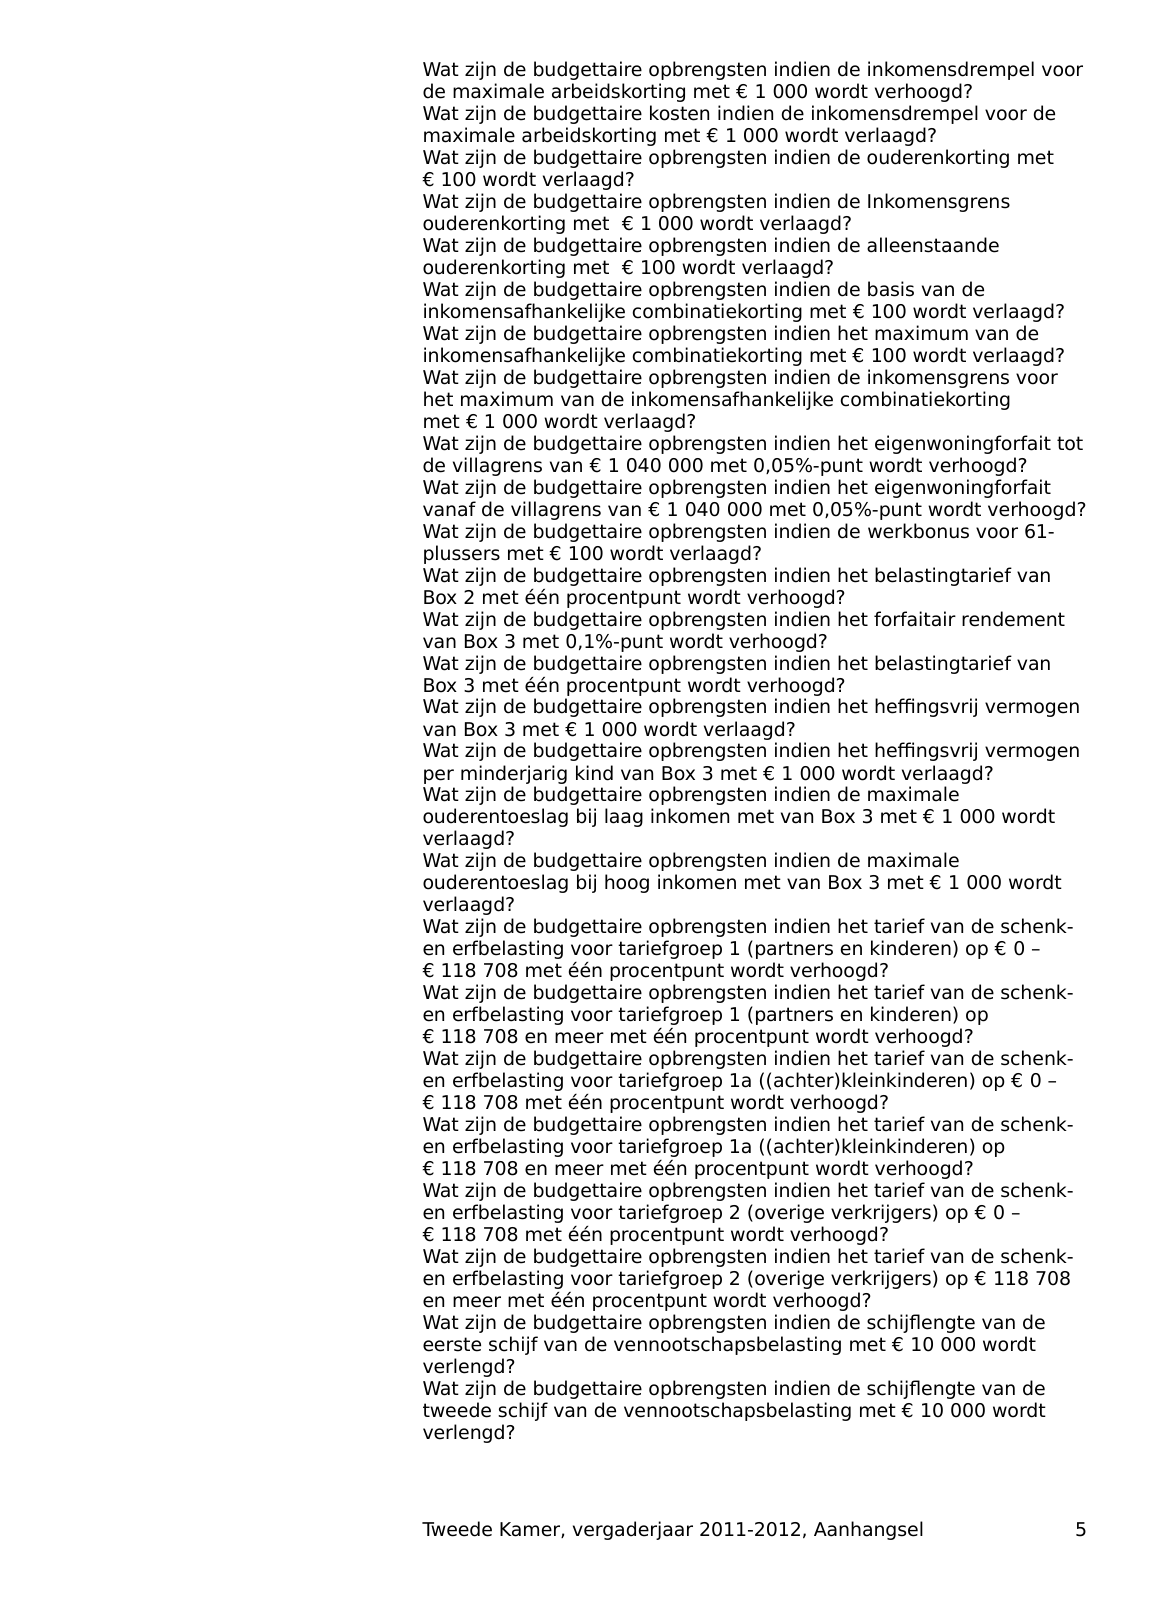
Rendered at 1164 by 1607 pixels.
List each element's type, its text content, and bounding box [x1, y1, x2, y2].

text Wat zijn de budgettaire opbrengsten indien het heffingsvrij vermogen per minderjarig kind van Box 3 met € 1 000 wordt verlaagd? [422, 740, 1087, 784]
text Wat zijn de budgettaire opbrengsten indien het tarief van de schenk- en erfbelasting voor tariefgroep 1 (partners en kinderen) op € 0 – € 118 708 met één procentpunt wordt verhoogd? [422, 916, 1087, 982]
text Wat zijn de budgettaire opbrengsten indien de schijflengte van de eerste schijf van de vennootschapsbelasting met € 10 000 wordt verlengd? [422, 1312, 1087, 1378]
text Wat zijn de budgettaire opbrengsten indien de basis van de inkomensafhankelijke combinatiekorting met € 100 wordt verlaagd? [422, 279, 1087, 323]
text Wat zijn de budgettaire opbrengsten indien het tarief van de schenk- en erfbelasting voor tariefgroep 1a ((achter)kleinkinderen) op € 118 708 en meer met één procentpunt wordt verhoogd? [422, 1114, 1087, 1180]
text Wat zijn de budgettaire opbrengsten indien de maximale ouderentoeslag bij laag inkomen met van Box 3 met € 1 000 wordt verlaagd? [422, 784, 1087, 850]
text Wat zijn de budgettaire opbrengsten indien de Inkomensgrens ouderenkorting met € 1 000 wordt verlaagd? [422, 191, 1087, 235]
text Wat zijn de budgettaire opbrengsten indien de maximale ouderentoeslag bij hoog inkomen met van Box 3 met € 1 000 wordt verlaagd? [422, 850, 1087, 916]
text Wat zijn de budgettaire opbrengsten indien het tarief van de schenk- en erfbelasting voor tariefgroep 2 (overige verkrijgers) op € 0 – € 118 708 met één procentpunt wordt verhoogd? [422, 1180, 1087, 1246]
text Wat zijn de budgettaire opbrengsten indien de inkomensgrens voor het maximum van de inkomensafhankelijke combinatiekorting met € 1 000 wordt verlaagd? [422, 367, 1087, 433]
text Wat zijn de budgettaire opbrengsten indien het tarief van de schenk- en erfbelasting voor tariefgroep 2 (overige verkrijgers) op € 118 708 en meer met één procentpunt wordt verhoogd? [422, 1246, 1087, 1312]
text Wat zijn de budgettaire opbrengsten indien de alleenstaande ouderenkorting met € 100 wordt verlaagd? [422, 235, 1087, 279]
text Wat zijn de budgettaire opbrengsten indien de inkomensdrempel voor de maximale arbeidskorting met € 1 000 wordt verhoogd? [422, 59, 1087, 103]
text Wat zijn de budgettaire opbrengsten indien het tarief van de schenk- en erfbelasting voor tariefgroep 1a ((achter)kleinkinderen) op € 0 – € 118 708 met één procentpunt wordt verhoogd? [422, 1048, 1087, 1114]
text Wat zijn de budgettaire opbrengsten indien het maximum van de inkomensafhankelijke combinatiekorting met € 100 wordt verlaagd? [422, 323, 1087, 367]
text Wat zijn de budgettaire opbrengsten indien de schijflengte van de tweede schijf van de vennootschapsbelasting met € 10 000 wordt verlengd? [422, 1378, 1087, 1444]
text Wat zijn de budgettaire opbrengsten indien de ouderenkorting met € 100 wordt verlaagd? [422, 147, 1087, 191]
text Wat zijn de budgettaire opbrengsten indien het belastingtarief van Box 3 met één procentpunt wordt verhoogd? [422, 652, 1087, 696]
text Wat zijn de budgettaire opbrengsten indien het eigenwoningforfait vanaf de villagrens van € 1 040 000 met 0,05%-punt wordt verhoogd? [422, 477, 1087, 521]
text Wat zijn de budgettaire opbrengsten indien het eigenwoningforfait tot de villagrens van € 1 040 000 met 0,05%-punt wordt verhoogd? [422, 433, 1087, 477]
text Wat zijn de budgettaire opbrengsten indien het tarief van de schenk- en erfbelasting voor tariefgroep 1 (partners en kinderen) op € 118 708 en meer met één procentpunt wordt verhoogd? [422, 982, 1087, 1048]
text Wat zijn de budgettaire opbrengsten indien de werkbonus voor 61-plussers met € 100 wordt verlaagd? [422, 521, 1087, 564]
text Wat zijn de budgettaire opbrengsten indien het belastingtarief van Box 2 met één procentpunt wordt verhoogd? [422, 564, 1087, 608]
text Wat zijn de budgettaire opbrengsten indien het heffingsvrij vermogen van Box 3 met € 1 000 wordt verlaagd? [422, 696, 1087, 740]
text Wat zijn de budgettaire opbrengsten indien het forfaitair rendement van Box 3 met 0,1%-punt wordt verhoogd? [422, 608, 1087, 652]
text Wat zijn de budgettaire kosten indien de inkomensdrempel voor de maximale arbeidskorting met € 1 000 wordt verlaagd? [422, 103, 1087, 147]
